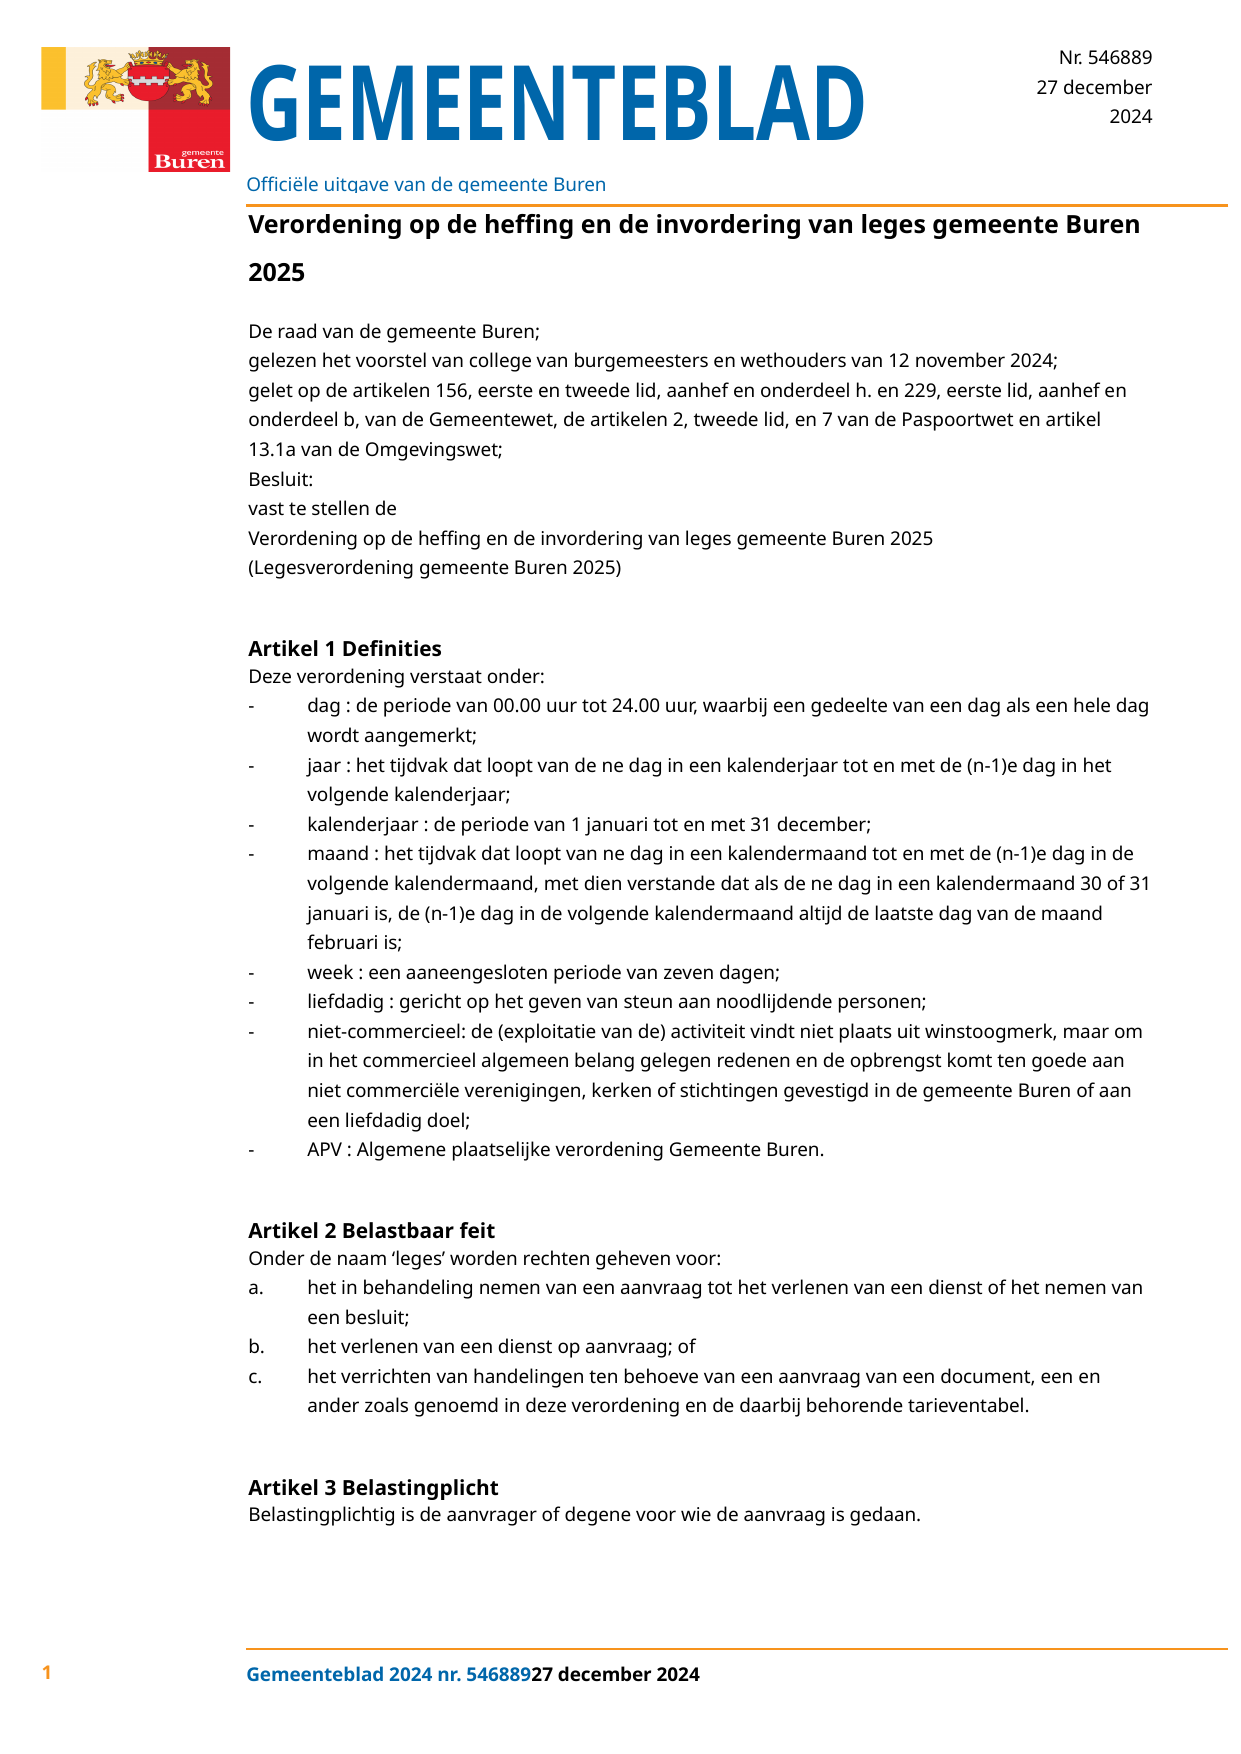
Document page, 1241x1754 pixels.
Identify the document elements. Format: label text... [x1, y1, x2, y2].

list APV : Algemene plaatselijke verordening Gemeente Buren. [248, 1136, 1152, 1162]
text vast te stellen de [248, 495, 1152, 521]
list kalenderjaar : de periode van 1 januari tot en met 31 december; [248, 811, 1152, 837]
list het verrichten van handelingen ten behoeve van een aanvraag van een document, een en ander zoals genoemd in deze verordening en de daarbij behorende tarieventabel. [248, 1363, 1152, 1418]
text gelezen het voorstel van college van burgemeesters en wethouders van 12 november 2024; [248, 347, 1152, 373]
list het verlenen van een dienst op aanvraag; of [248, 1333, 1152, 1359]
text Onder de naam ‘leges’ worden rechten geheven voor: [248, 1245, 1152, 1271]
list week : een aaneengesloten periode van zeven dagen; [248, 959, 1152, 984]
list maand : het tijdvak dat loopt van ne dag in een kalendermaand tot en met de (n-1)e dag in de volgende kalendermaand, met dien verstande dat als de ne dag in een kalendermaand 30 of 31 januari is, de (n-1)e dag in de volgende kalendermaand altijd de laatste dag van de maand februari is; [248, 841, 1152, 955]
text Besluit: [248, 466, 1152, 492]
text (Legesverordening gemeente Buren 2025) [248, 554, 1152, 580]
list niet-commercieel: de (exploitatie van de) activiteit vindt niet plaats uit winstoogmerk, maar om in het commercieel algemeen belang gelegen redenen en de opbrengst komt ten goede aan niet commerciële verenigingen, kerken of stichtingen gevestigd in de gemeente Buren of aan een liefdadig doel; [248, 1018, 1152, 1132]
list het in behandeling nemen van een aanvraag tot het verlenen van een dienst of het nemen van een besluit; [248, 1274, 1152, 1330]
list liefdadig : gericht op het geven van steun aan noodlijdende personen; [248, 988, 1152, 1014]
text Belastingplichtig is de aanvrager of degene voor wie de aanvraag is gedaan. [248, 1501, 1152, 1527]
picture [41, 47, 231, 172]
text De raad van de gemeente Buren; [248, 318, 1152, 344]
list jaar : het tijdvak dat loopt van de ne dag in een kalenderjaar tot en met de (n-1)e dag in het volgende kalenderjaar; [248, 752, 1152, 807]
text Verordening op de heffing en de invordering van leges gemeente Buren 2025 [248, 207, 1152, 288]
text Artikel 3 Belastingplicht [248, 1473, 1152, 1501]
text Artikel 1 Definities [248, 634, 1152, 663]
text Verordening op de heffing en de invordering van leges gemeente Buren 2025 [248, 525, 1152, 551]
text Deze verordening verstaat onder: [248, 663, 1152, 689]
text Artikel 2 Belastbaar feit [248, 1216, 1152, 1245]
list dag : de periode van 00.00 uur tot 24.00 uur, waarbij een gedeelte van een dag als een hele dag wordt aangemerkt; [248, 693, 1152, 748]
text gelet op de artikelen 156, eerste en tweede lid, aanhef en onderdeel h. en 229, eerste lid, aanhef en onderdeel b, van de Gemeentewet, de artikelen 2, tweede lid, en 7 van de Paspoortwet en artikel 13.1a van de Omgevingswet; [248, 377, 1152, 462]
